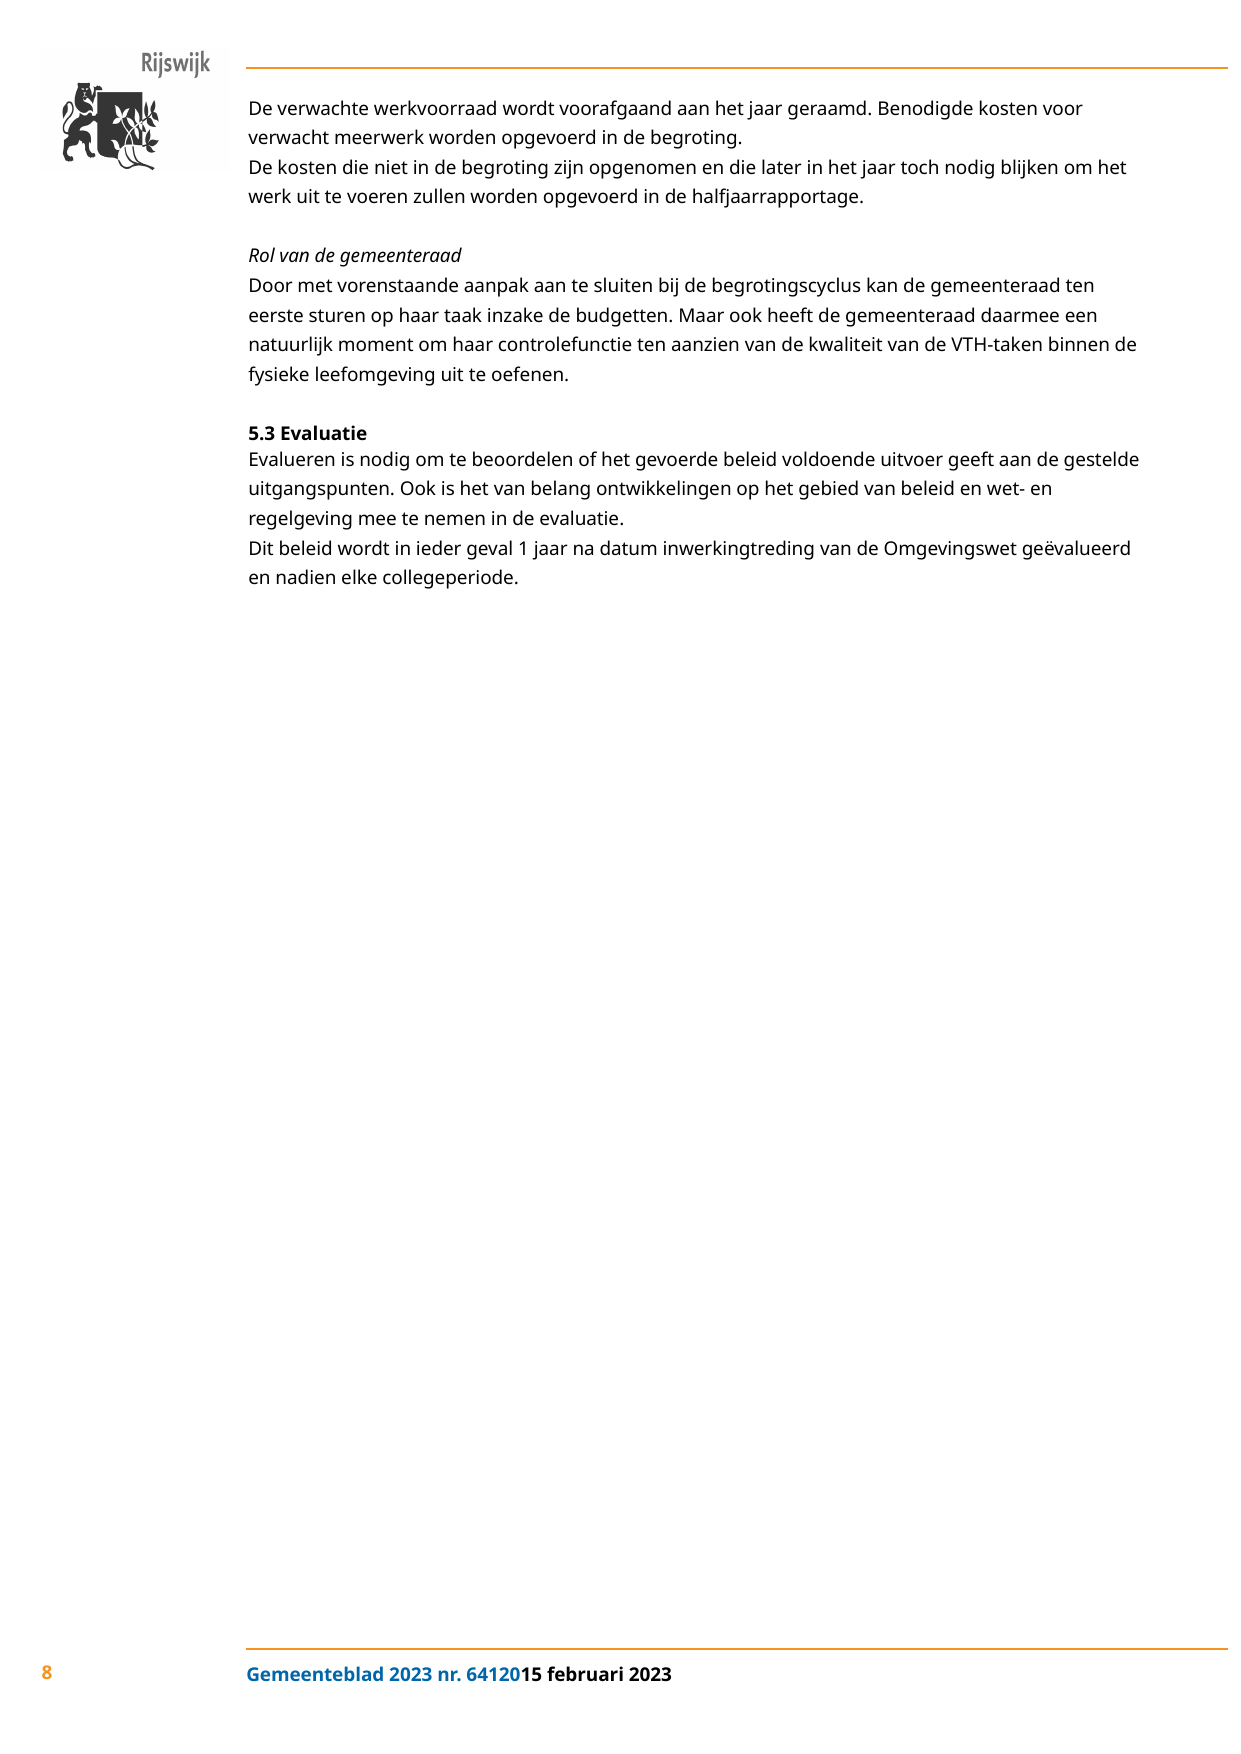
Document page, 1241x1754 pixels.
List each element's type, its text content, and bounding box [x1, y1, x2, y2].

text Rol van de gemeenteraad [248, 243, 1152, 268]
text Dit beleid wordt in ieder geval 1 jaar na datum inwerkingtreding van de Omgevingswet geëvalueerd en nadien elke collegeperiode. [248, 535, 1152, 590]
text 5.3 Evaluatie [248, 420, 1152, 446]
picture [41, 47, 231, 172]
text Evalueren is nodig om te beoordelen of het gevoerde beleid voldoende uitvoer geeft aan de gestelde uitgangspunten. Ook is het van belang ontwikkelingen op het gebied van beleid en wet- en regelgeving mee te nemen in de evaluatie. [248, 446, 1152, 531]
text Door met vorenstaande aanpak aan te sluiten bij de begrotingscyclus kan de gemeenteraad ten eerste sturen op haar taak inzake de budgetten. Maar ook heeft de gemeenteraad daarmee een natuurlijk moment om haar controlefunctie ten aanzien van de kwaliteit van de VTH-taken binnen de fysieke leefomgeving uit te oefenen. [248, 272, 1152, 387]
text De verwachte werkvoorraad wordt voorafgaand aan het jaar geraamd. Benodigde kosten voor verwacht meerwerk worden opgevoerd in de begroting. [248, 95, 1152, 150]
text De kosten die niet in de begroting zijn opgenomen en die later in het jaar toch nodig blijken om het werk uit te voeren zullen worden opgevoerd in de halfjaarrapportage. [248, 154, 1152, 209]
